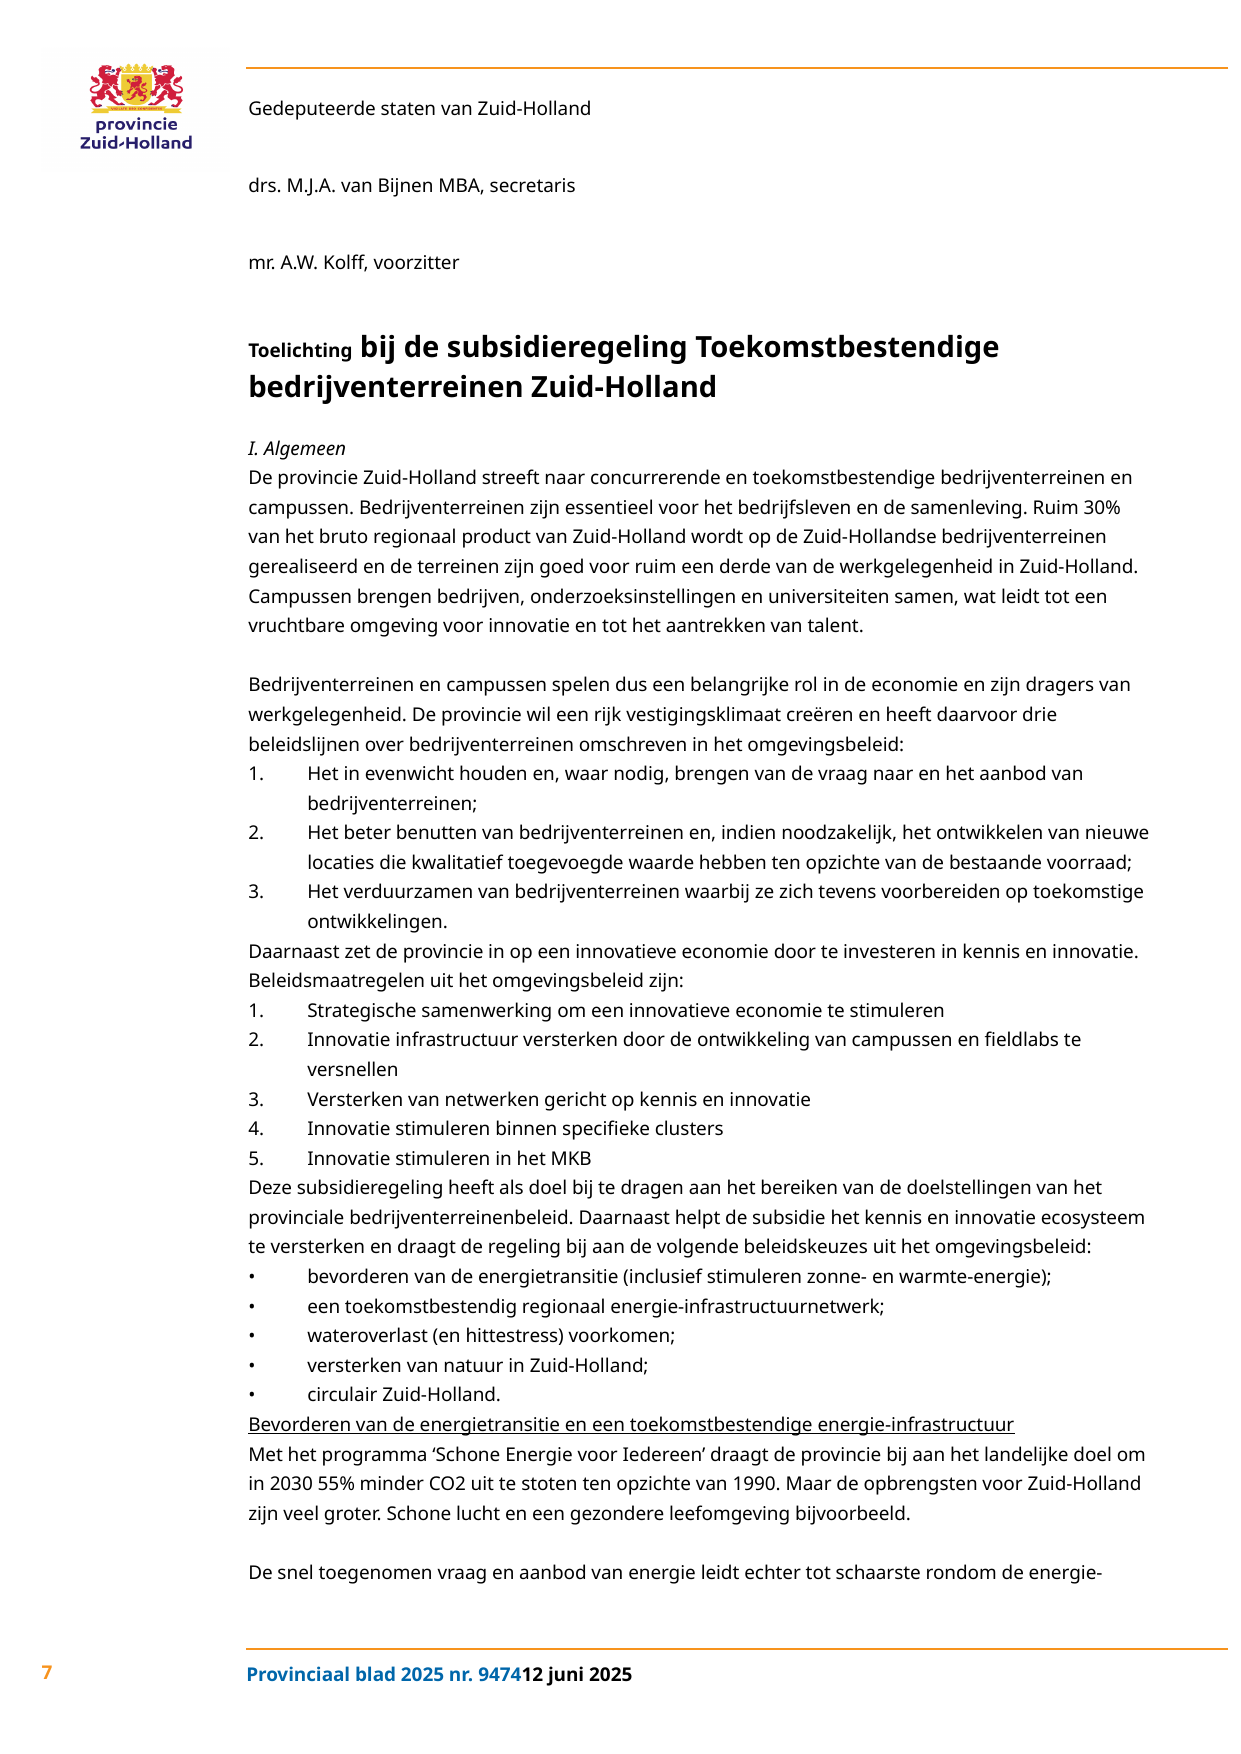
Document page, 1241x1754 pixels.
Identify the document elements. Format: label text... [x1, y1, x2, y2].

text Daarnaast zet de provincie in op een innovatieve economie door te investeren in kennis en innovatie. Beleidsmaatregelen uit het omgevingsbeleid zijn: [248, 938, 1152, 993]
list bevorderen van de energietransitie (inclusief stimuleren zonne- en warmte-energie); [248, 1263, 1152, 1289]
list wateroverlast (en hittestress) voorkomen; [248, 1322, 1152, 1348]
list Innovatie stimuleren binnen specifieke clusters [248, 1115, 1152, 1141]
text mr. A.W. Kolff, voorzitter [248, 249, 1152, 275]
picture [41, 47, 231, 172]
list Het in evenwicht houden en, waar nodig, brengen van de vraag naar en het aanbod van bedrijventerreinen; [248, 760, 1152, 816]
list Innovatie infrastructuur versterken door de ontwikkeling van campussen en fieldlabs te versnellen [248, 1027, 1152, 1082]
list Het verduurzamen van bedrijventerreinen waarbij ze zich tevens voorbereiden op toekomstige ontwikkelingen. [248, 879, 1152, 934]
list een toekomstbestendig regionaal energie-infrastructuurnetwerk; [248, 1293, 1152, 1318]
text De provincie Zuid-Holland streeft naar concurrerende en toekomstbestendige bedrijventerreinen en campussen. Bedrijventerreinen zijn essentieel voor het bedrijfsleven en de samenleving. Ruim 30% van het bruto regionaal product van Zuid-Holland wordt op de Zuid-Hollandse bedrijventerreinen gerealiseerd en de terreinen zijn goed voor ruim een derde van de werkgelegenheid in Zuid-Holland. Campussen brengen bedrijven, onderzoeksinstellingen en universiteiten samen, wat leidt tot een vruchtbare omgeving voor innovatie en tot het aantrekken van talent. [248, 464, 1152, 638]
text De snel toegenomen vraag en aanbod van energie leidt echter tot schaarste rondom de energie- [248, 1559, 1152, 1585]
text Bedrijventerreinen en campussen spelen dus een belangrijke rol in de economie en zijn dragers van werkgelegenheid. De provincie wil een rijk vestigingsklimaat creëren en heeft daarvoor drie beleidslijnen over bedrijventerreinen omschreven in het omgevingsbeleid: [248, 672, 1152, 756]
list versterken van natuur in Zuid-Holland; [248, 1352, 1152, 1378]
text Toelichting bij de subsidieregeling Toekomstbestendige bedrijventerreinen Zuid-Holland [248, 326, 1152, 406]
text Deze subsidieregeling heeft als doel bij te dragen aan het bereiken van de doelstellingen van het provinciale bedrijventerreinenbeleid. Daarnaast helpt de subsidie het kennis en innovatie ecosysteem te versterken en draagt de regeling bij aan de volgende beleidskeuzes uit het omgevingsbeleid: [248, 1174, 1152, 1259]
list Versterken van netwerken gericht op kennis en innovatie [248, 1086, 1152, 1111]
text drs. M.J.A. van Bijnen MBA, secretaris [248, 172, 1152, 198]
list Het beter benutten van bedrijventerreinen en, indien noodzakelijk, het ontwikkelen van nieuwe locaties die kwalitatief toegevoegde waarde hebben ten opzichte van de bestaande voorraad; [248, 819, 1152, 875]
text I. Algemeen [248, 435, 1152, 461]
text Gedeputeerde staten van Zuid-Holland [248, 95, 1152, 121]
text Bevorderen van de energietransitie en een toekomstbestendige energie-infrastructuur [248, 1411, 1152, 1437]
text Met het programma ‘Schone Energie voor Iedereen’ draagt de provincie bij aan het landelijke doel om in 2030 55% minder CO2 uit te stoten ten opzichte van 1990. Maar de opbrengsten voor Zuid-Holland zijn veel groter. Schone lucht en een gezondere leefomgeving bijvoorbeeld. [248, 1441, 1152, 1526]
list Innovatie stimuleren in het MKB [248, 1145, 1152, 1171]
list Strategische samenwerking om een innovatieve economie te stimuleren [248, 997, 1152, 1023]
list circulair Zuid-Holland. [248, 1382, 1152, 1407]
